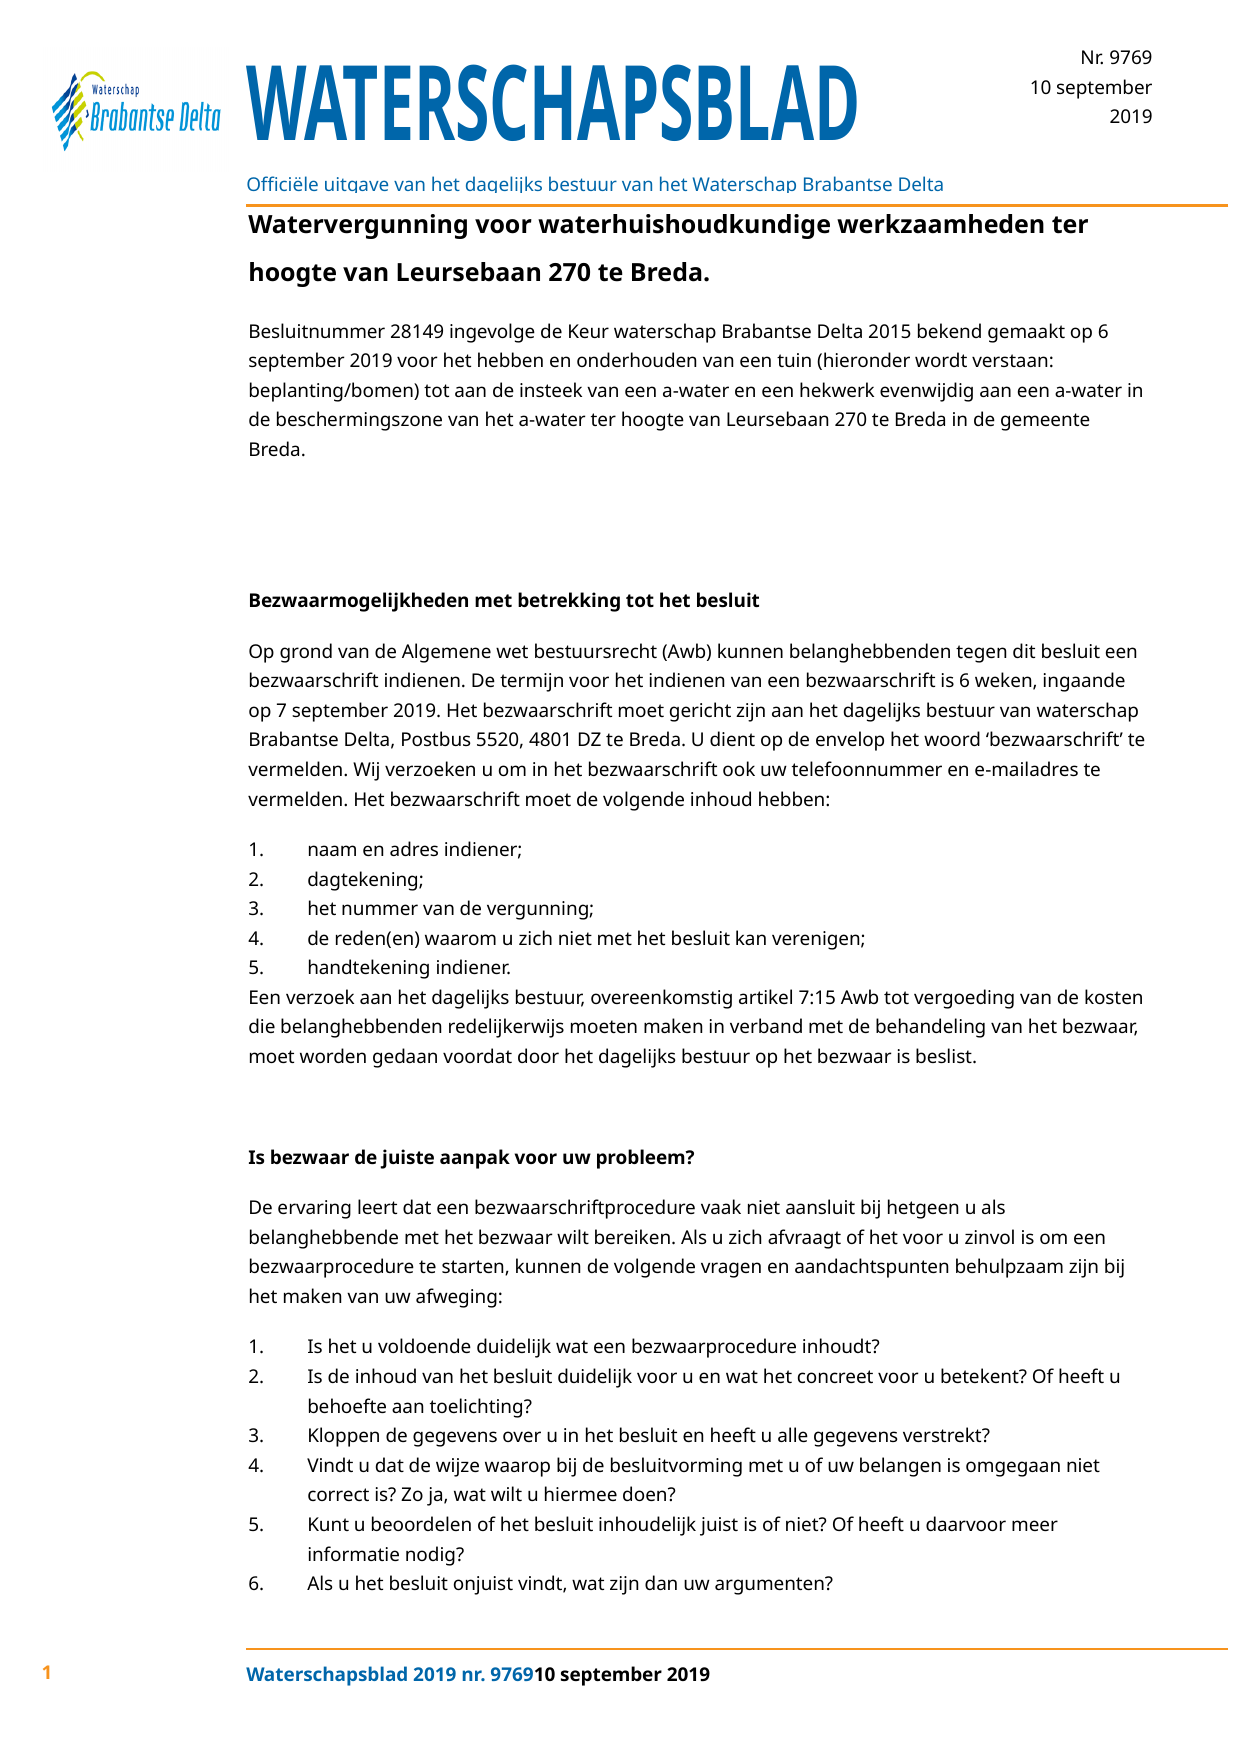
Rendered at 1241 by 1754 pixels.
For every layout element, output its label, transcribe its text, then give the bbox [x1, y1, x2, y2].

list handtekening indiener. [248, 954, 1152, 980]
list Vindt u dat de wijze waarop bij de besluitvorming met u of uw belangen is omgegaan niet correct is? Zo ja, wat wilt u hiermee doen? [248, 1452, 1152, 1507]
list Als u het besluit onjuist vindt, wat zijn dan uw argumenten? [248, 1570, 1152, 1596]
text Besluitnummer 28149 ingevolge de Keur waterschap Brabantse Delta 2015 bekend gemaakt op 6 september 2019 voor het hebben en onderhouden van een tuin (hieronder wordt verstaan: beplanting/bomen) tot aan de insteek van een a-water en een hekwerk evenwijdig aan een a-water in de beschermingszone van het a-water ter hoogte van Leursebaan 270 te Breda in de gemeente Breda. [248, 318, 1152, 462]
list Is het u voldoende duidelijk wat een bezwaarprocedure inhoudt? [248, 1334, 1152, 1359]
list Is de inhoud van het besluit duidelijk voor u en wat het concreet voor u betekent? Of heeft u behoefte aan toelichting? [248, 1363, 1152, 1419]
text Bezwaarmogelijkheden met betrekking tot het besluit [248, 587, 1152, 613]
list naam en adres indiener; [248, 836, 1152, 862]
picture [41, 47, 231, 172]
list de reden(en) waarom u zich niet met het besluit kan verenigen; [248, 925, 1152, 951]
list dagtekening; [248, 866, 1152, 892]
text Op grond van de Algemene wet bestuursrecht (Awb) kunnen belanghebbenden tegen dit besluit een bezwaarschrift indienen. De termijn voor het indienen van een bezwaarschrift is 6 weken, ingaande op 7 september 2019. Het bezwaarschrift moet gericht zijn aan het dagelijks bestuur van waterschap Brabantse Delta, Postbus 5520, 4801 DZ te Breda. U dient op de envelop het woord ‘bezwaarschrift’ te vermelden. Wij verzoeken u om in het bezwaarschrift ook uw telefoonnummer en e‑mailadres te vermelden. Het bezwaarschrift moet de volgende inhoud hebben: [248, 638, 1152, 812]
text Is bezwaar de juiste aanpak voor uw probleem? [248, 1144, 1152, 1170]
text Watervergunning voor waterhuishoudkundige werkzaamheden ter hoogte van Leursebaan 270 te Breda. [248, 207, 1152, 288]
text De ervaring leert dat een bezwaarschriftprocedure vaak niet aansluit bij hetgeen u als belanghebbende met het bezwaar wilt bereiken. Als u zich afvraagt of het voor u zinvol is om een bezwaarprocedure te starten, kunnen de volgende vragen en aandachtspunten behulpzaam zijn bij het maken van uw afweging: [248, 1194, 1152, 1309]
list Kunt u beoordelen of het besluit inhoudelijk juist is of niet? Of heeft u daarvoor meer informatie nodig? [248, 1511, 1152, 1567]
list het nummer van de vergunning; [248, 895, 1152, 921]
text Een verzoek aan het dagelijks bestuur, overeenkomstig artikel 7:15 Awb tot vergoeding van de kosten die belanghebbenden redelijkerwijs moeten maken in verband met de behandeling van het bezwaar, moet worden gedaan voordat door het dagelijks bestuur op het bezwaar is beslist. [248, 984, 1152, 1069]
list Kloppen de gegevens over u in het besluit en heeft u alle gegevens verstrekt? [248, 1422, 1152, 1448]
